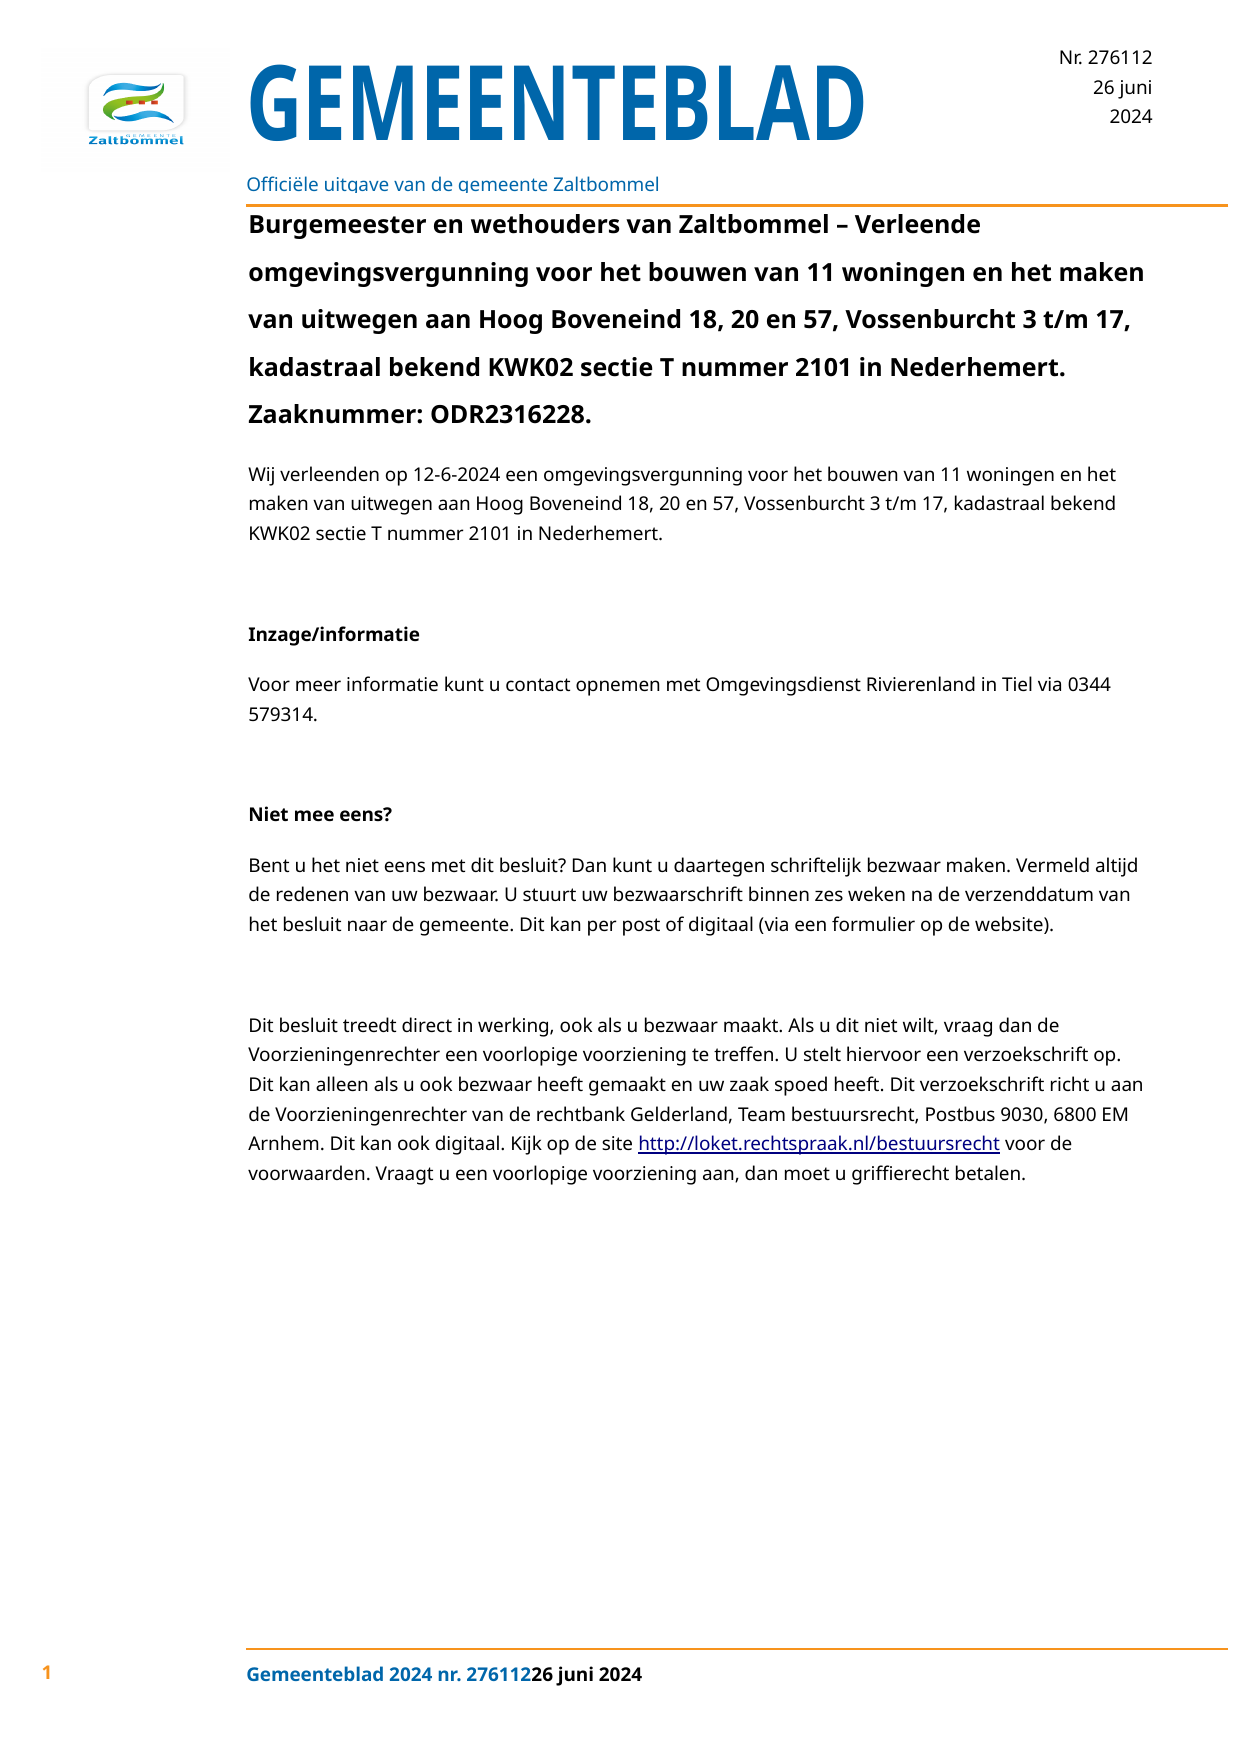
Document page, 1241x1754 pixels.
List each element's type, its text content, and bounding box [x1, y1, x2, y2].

text Voor meer informatie kunt u contact opnemen met Omgevingsdienst Rivierenland in Tiel via 0344 579314. [248, 671, 1152, 726]
text Wij verleenden op 12-6-2024 een omgevingsvergunning voor het bouwen van 11 woningen en het maken van uitwegen aan Hoog Boveneind 18, 20 en 57, Vossenburcht 3 t/m 17, kadastraal bekend KWK02 sectie T nummer 2101 in Nederhemert. [248, 461, 1152, 546]
text Dit besluit treedt direct in werking, ook als u bezwaar maakt. Als u dit niet wilt, vraag dan de Voorzieningenrechter een voorlopige voorziening te treffen. U stelt hiervoor een verzoekschrift op. Dit kan alleen als u ook bezwaar heeft gemaakt en uw zaak spoed heeft. Dit verzoekschrift richt u aan de Voorzieningenrechter van de rechtbank Gelderland, Team bestuursrecht, Postbus 9030, 6800 EM Arnhem. Dit kan ook digitaal. Kijk op de site http://loket.rechtspraak.nl/bestuursrecht voor de voorwaarden. Vraagt u een voorlopige voorziening aan, dan moet u griffierecht betalen. [248, 1012, 1152, 1186]
text Burgemeester en wethouders van Zaltbommel – Verleende omgevingsvergunning voor het bouwen van 11 woningen en het maken van uitwegen aan Hoog Boveneind 18, 20 en 57, Vossenburcht 3 t/m 17, kadastraal bekend KWK02 sectie T nummer 2101 in Nederhemert. Zaaknummer: ODR2316228. [248, 207, 1152, 431]
text Bent u het niet eens met dit besluit? Dan kunt u daartegen schriftelijk bezwaar maken. Vermeld altijd de redenen van uw bezwaar. U stuurt uw bezwaarschrift binnen zes weken na de verzenddatum van het besluit naar de gemeente. Dit kan per post of digitaal (via een formulier op de website). [248, 852, 1152, 937]
text Inzage/informatie [248, 621, 1152, 646]
text Niet mee eens? [248, 802, 1152, 827]
picture [41, 47, 231, 172]
